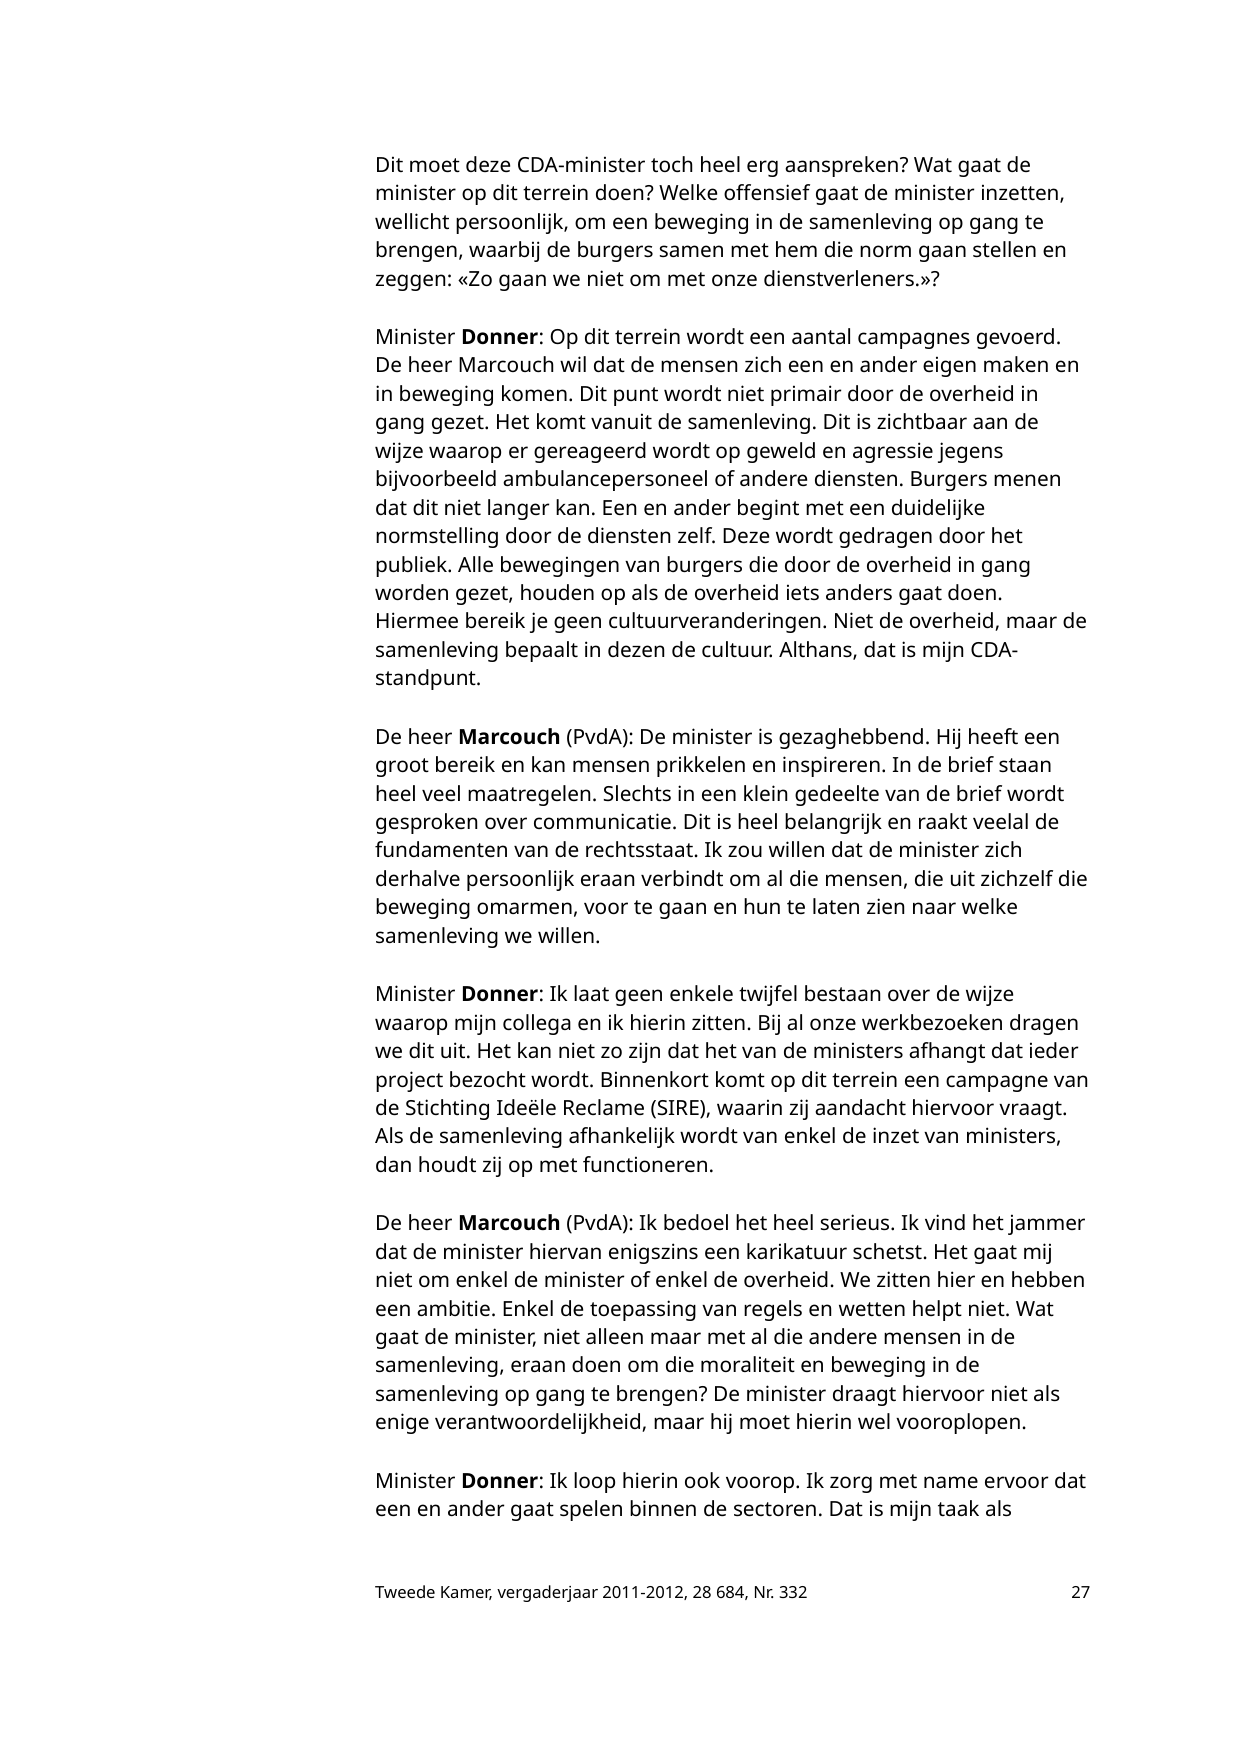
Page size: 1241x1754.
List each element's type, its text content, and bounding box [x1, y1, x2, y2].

text Minister Donner: Ik loop hierin ook voorop. Ik zorg met name ervoor dat een en ander gaat spelen binnen de sectoren. Dat is mijn taak als [375, 1466, 1090, 1523]
text Minister Donner: Op dit terrein wordt een aantal campagnes gevoerd. De heer Marcouch wil dat de mensen zich een en ander eigen maken en in beweging komen. Dit punt wordt niet primair door de overheid in gang gezet. Het komt vanuit de samenleving. Dit is zichtbaar aan de wijze waarop er gereageerd wordt op geweld en agressie jegens bijvoorbeeld ambulancepersoneel of andere diensten. Burgers menen dat dit niet langer kan. Een en ander begint met een duidelijke normstelling door de diensten zelf. Deze wordt gedragen door het publiek. Alle bewegingen van burgers die door de overheid in gang worden gezet, houden op als de overheid iets anders gaat doen. Hiermee bereik je geen cultuurveranderingen. Niet de overheid, maar de samenleving bepaalt in dezen de cultuur. Althans, dat is mijn CDA-standpunt. [375, 322, 1090, 692]
text De heer Marcouch (PvdA): Ik bedoel het heel serieus. Ik vind het jammer dat de minister hiervan enigszins een karikatuur schetst. Het gaat mij niet om enkel de minister of enkel de overheid. We zitten hier en hebben een ambitie. Enkel de toepassing van regels en wetten helpt niet. Wat gaat de minister, niet alleen maar met al die andere mensen in de samenleving, eraan doen om die moraliteit en beweging in de samenleving op gang te brengen? De minister draagt hiervoor niet als enige verantwoordelijkheid, maar hij moet hierin wel vooroplopen. [375, 1208, 1090, 1436]
text Dit moet deze CDA-minister toch heel erg aanspreken? Wat gaat de minister op dit terrein doen? Welke offensief gaat de minister inzetten, wellicht persoonlijk, om een beweging in de samenleving op gang te brengen, waarbij de burgers samen met hem die norm gaan stellen en zeggen: «Zo gaan we niet om met onze dienstverleners.»? [375, 150, 1090, 292]
text De heer Marcouch (PvdA): De minister is gezaghebbend. Hij heeft een groot bereik en kan mensen prikkelen en inspireren. In de brief staan heel veel maatregelen. Slechts in een klein gedeelte van de brief wordt gesproken over communicatie. Dit is heel belangrijk en raakt veelal de fundamenten van de rechtsstaat. Ik zou willen dat de minister zich derhalve persoonlijk eraan verbindt om al die mensen, die uit zichzelf die beweging omarmen, voor te gaan en hun te laten zien naar welke samenleving we willen. [375, 722, 1090, 949]
text Minister Donner: Ik laat geen enkele twijfel bestaan over de wijze waarop mijn collega en ik hierin zitten. Bij al onze werkbezoeken dragen we dit uit. Het kan niet zo zijn dat het van de ministers afhangt dat ieder project bezocht wordt. Binnenkort komt op dit terrein een campagne van de Stichting Ideële Reclame (SIRE), waarin zij aandacht hiervoor vraagt. Als de samenleving afhankelijk wordt van enkel de inzet van ministers, dan houdt zij op met functioneren. [375, 979, 1090, 1178]
